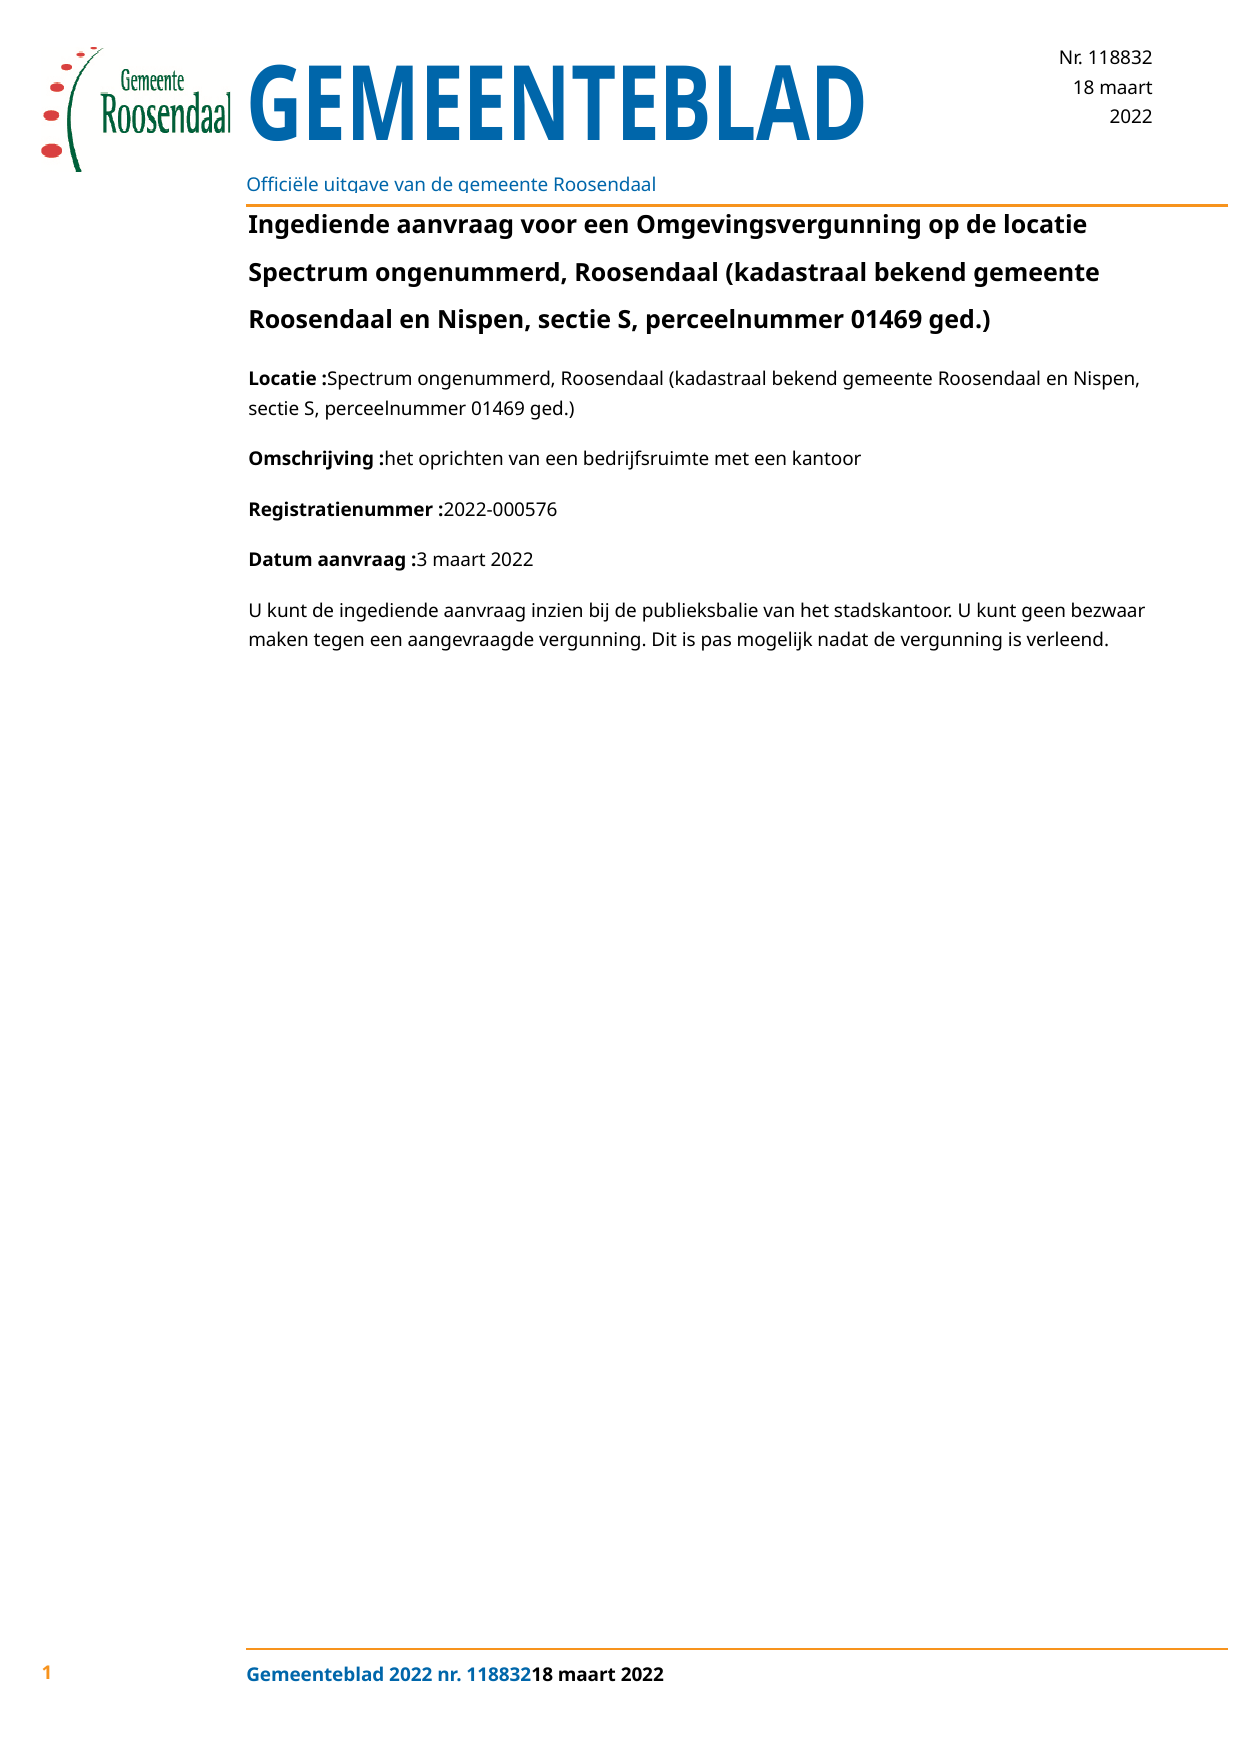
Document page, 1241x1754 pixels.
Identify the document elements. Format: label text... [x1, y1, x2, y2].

text Locatie :Spectrum ongenummerd, Roosendaal (kadastraal bekend gemeente Roosendaal en Nispen, sectie S, perceelnummer 01469 ged.) [248, 366, 1152, 421]
text Registratienummer :2022-000576 [248, 496, 1152, 522]
text Datum aanvraag :3 maart 2022 [248, 546, 1152, 572]
text U kunt de ingediende aanvraag inzien bij de publieksbalie van het stadskantoor. U kunt geen bezwaar maken tegen een aangevraagde vergunning. Dit is pas mogelijk nadat de vergunning is verleend. [248, 597, 1152, 652]
picture [41, 47, 231, 172]
text Ingediende aanvraag voor een Omgevingsvergunning op de locatie Spectrum ongenummerd, Roosendaal (kadastraal bekend gemeente Roosendaal en Nispen, sectie S, perceelnummer 01469 ged.) [248, 207, 1152, 336]
text Omschrijving :het oprichten van een bedrijfsruimte met een kantoor [248, 446, 1152, 471]
